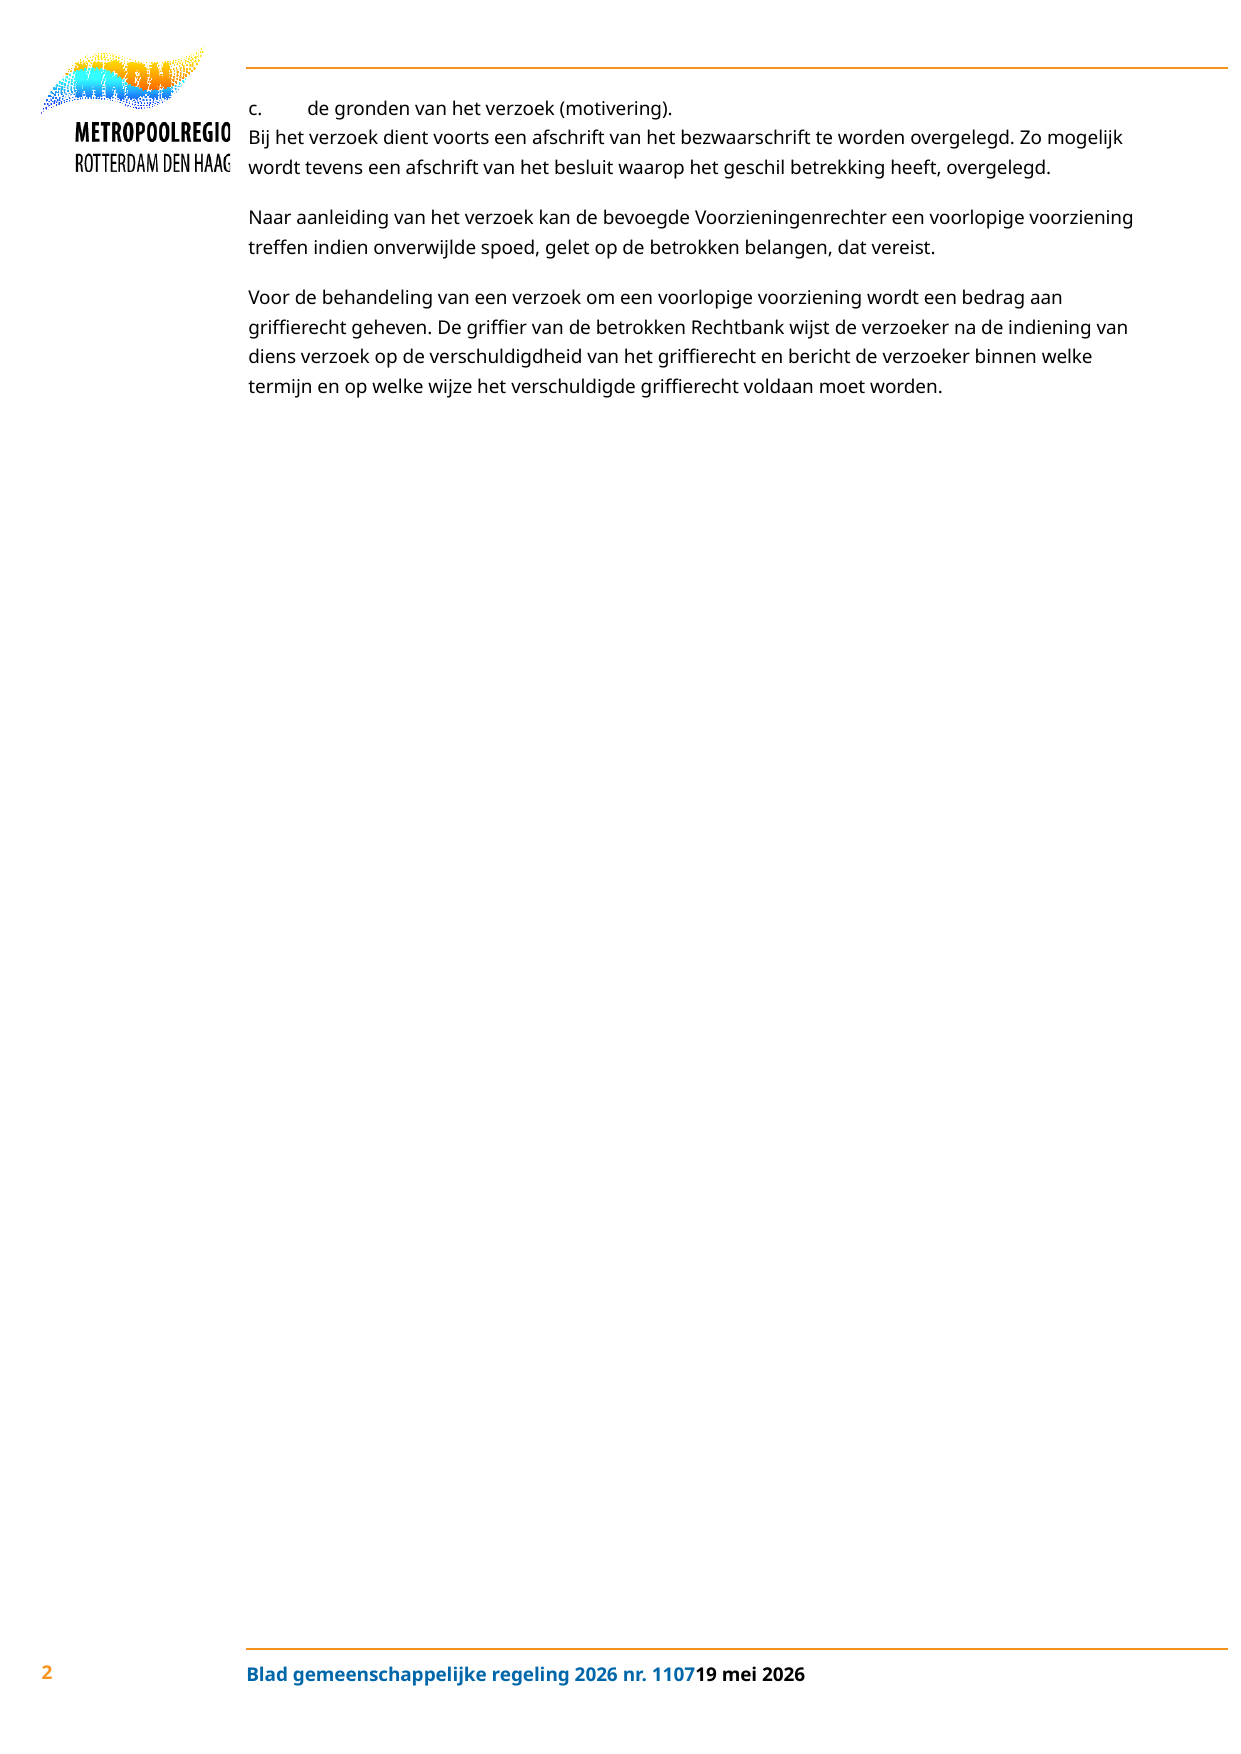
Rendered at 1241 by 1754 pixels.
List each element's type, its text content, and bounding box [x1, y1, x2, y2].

text Bij het verzoek dient voorts een afschrift van het bezwaarschrift te worden overgelegd. Zo mogelijk wordt tevens een afschrift van het besluit waarop het geschil betrekking heeft, overgelegd. [248, 124, 1152, 180]
picture [41, 47, 231, 172]
list de gronden van het verzoek (motivering). [248, 95, 1152, 121]
text Naar aanleiding van het verzoek kan de bevoegde Voorzieningenrechter een voorlopige voorziening treffen indien onverwijlde spoed, gelet op de betrokken belangen, dat vereist. [248, 204, 1152, 260]
text Voor de behandeling van een verzoek om een voorlopige voorziening wordt een bedrag aan griffierecht geheven. De griffier van de betrokken Rechtbank wijst de verzoeker na de indiening van diens verzoek op de verschuldigdheid van het griffierecht en bericht de verzoeker binnen welke termijn en op welke wijze het verschuldigde griffierecht voldaan moet worden. [248, 284, 1152, 399]
